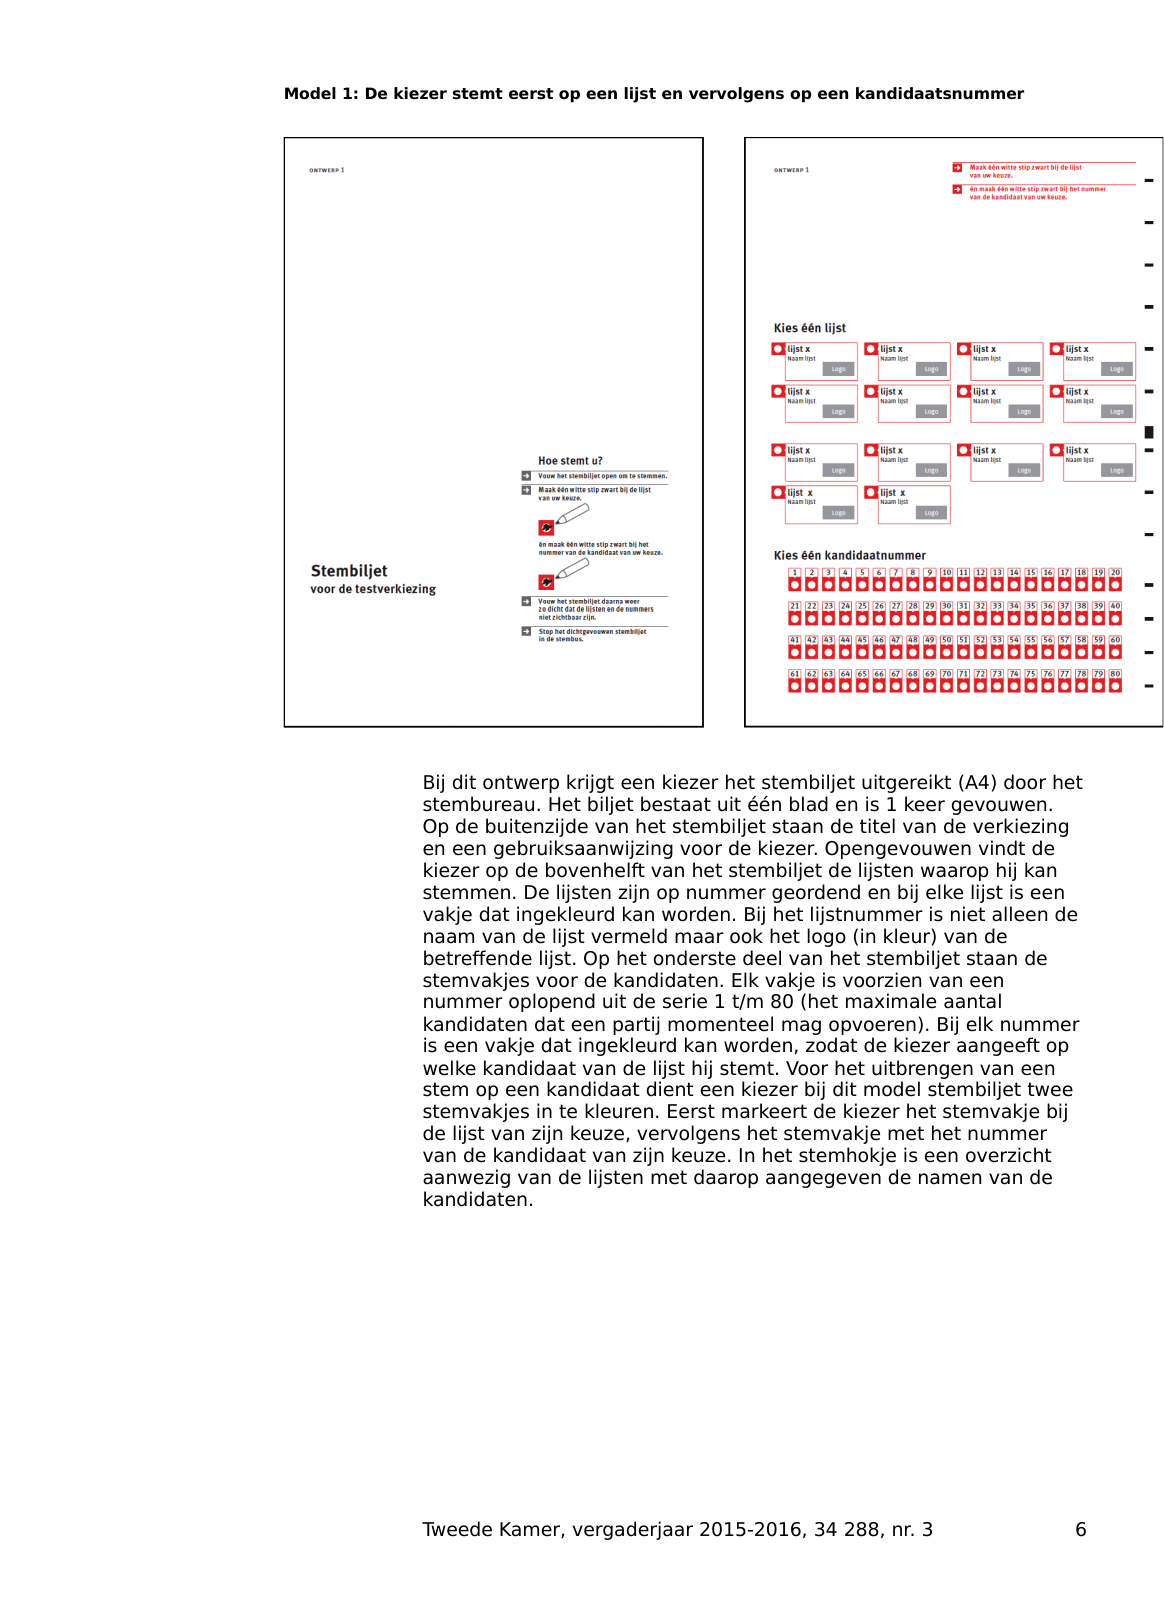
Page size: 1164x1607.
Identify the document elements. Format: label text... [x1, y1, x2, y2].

picture [283, 137, 1164, 728]
text Bij dit ontwerp krijgt een kiezer het stembiljet uitgereikt (A4) door het stembureau. Het biljet bestaat uit één blad en is 1 keer gevouwen. Op de buitenzijde van het stembiljet staan de titel van de verkiezing en een gebruiksaanwijzing voor de kiezer. Opengevouwen vindt de kiezer op de bovenhelft van het stembiljet de lijsten waarop hij kan stemmen. De lijsten zijn op nummer geordend en bij elke lijst is een vakje dat ingekleurd kan worden. Bij het lijstnummer is niet alleen de naam van de lijst vermeld maar ook het logo (in kleur) van de betreffende lijst. Op het onderste deel van het stembiljet staan de stemvakjes voor de kandidaten. Elk vakje is voorzien van een nummer oplopend uit de serie 1 t/m 80 (het maximale aantal kandidaten dat een partij momenteel mag opvoeren). Bij elk nummer is een vakje dat ingekleurd kan worden, zodat de kiezer aangeeft op welke kandidaat van de lijst hij stemt. Voor het uitbrengen van een stem op een kandidaat dient een kiezer bij dit model stembiljet twee stemvakjes in te kleuren. Eerst markeert de kiezer het stemvakje bij de lijst van zijn keuze, vervolgens het stemvakje met het nummer van de kandidaat van zijn keuze. In het stemhokje is een overzicht aanwezig van de lijsten met daarop aangegeven de namen van de kandidaten. [422, 772, 1087, 1211]
text Model 1: De kiezer stemt eerst op een lijst en vervolgens op een kandidaatsnummer [283, 85, 1163, 103]
